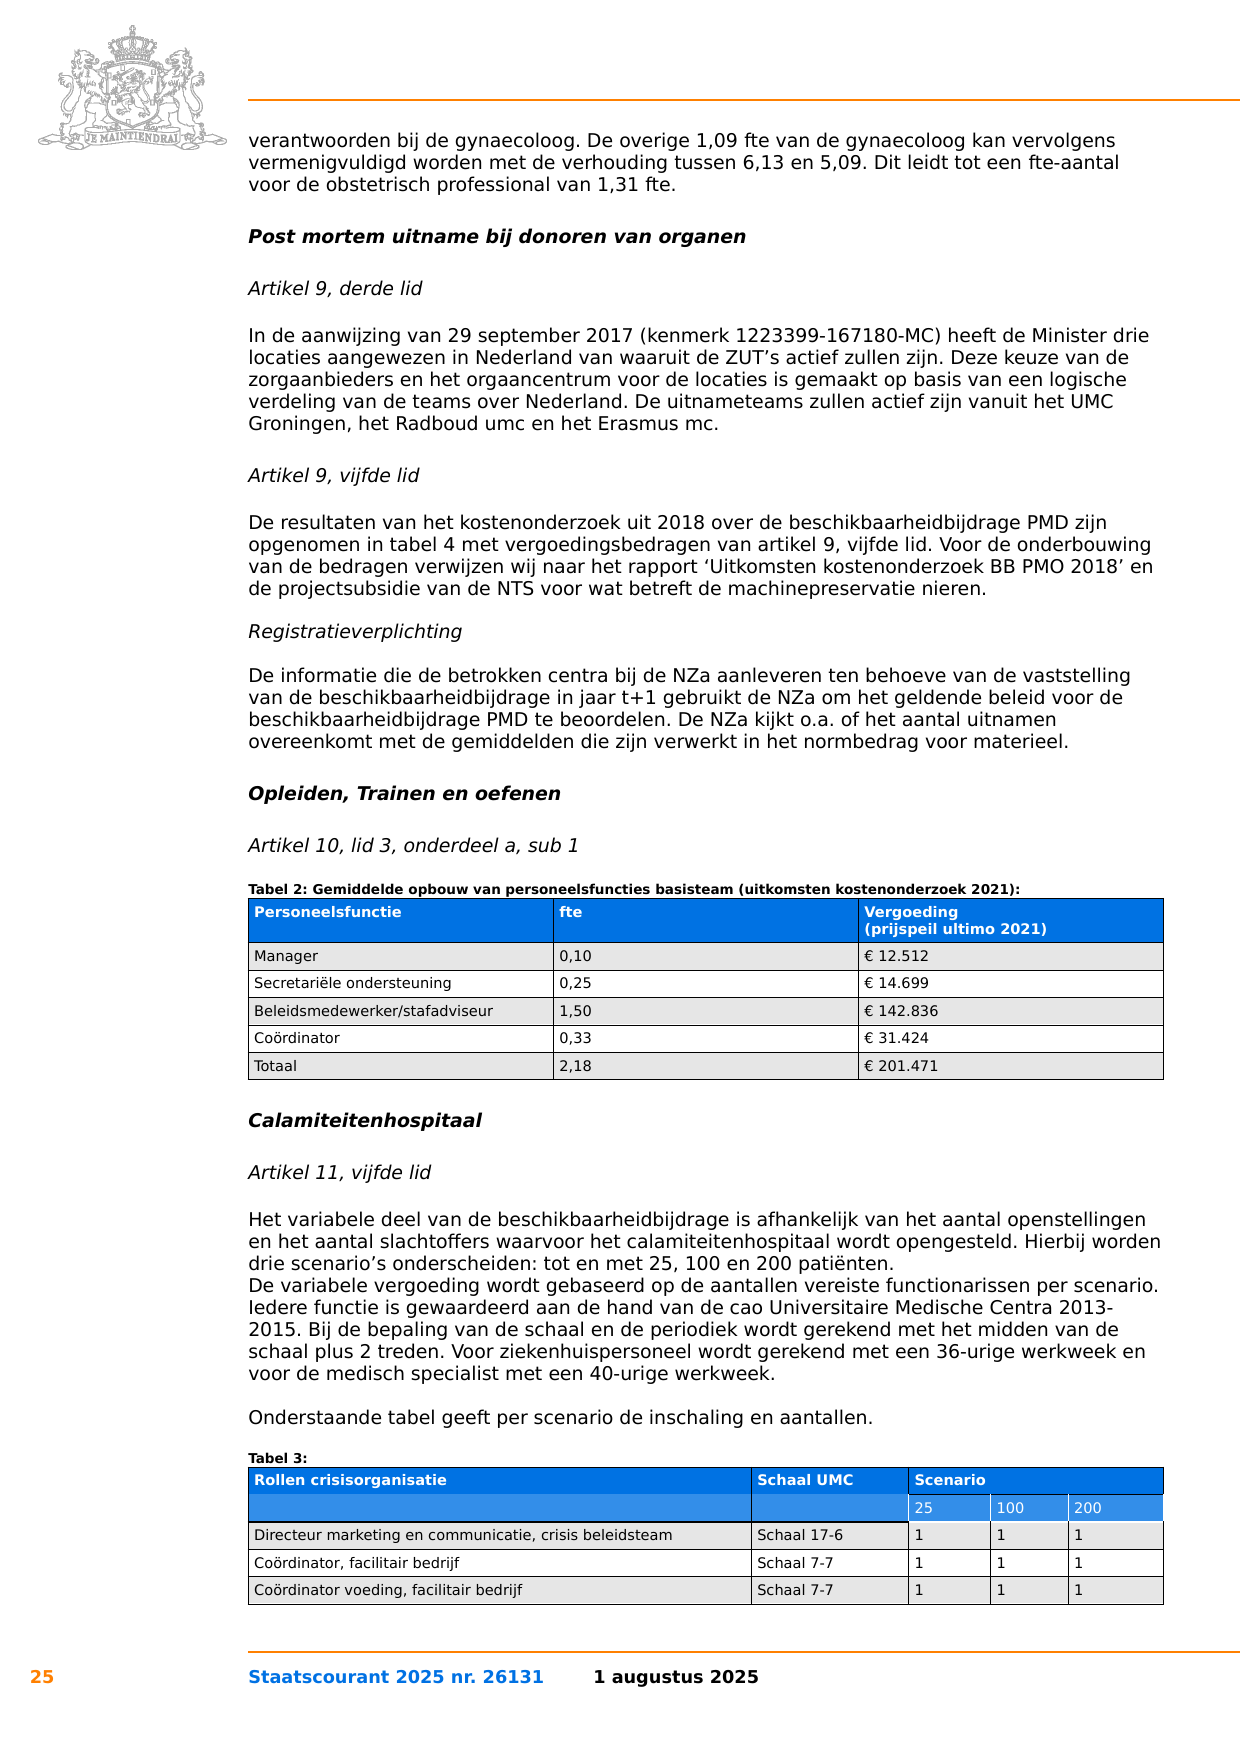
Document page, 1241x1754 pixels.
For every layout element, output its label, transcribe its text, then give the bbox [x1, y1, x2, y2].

table_cell 1,50 [554, 998, 858, 1024]
table_cell 1 [909, 1523, 990, 1549]
table_cell 1 [1069, 1577, 1163, 1603]
table_cell 0,25 [554, 971, 858, 997]
table_cell 1 [991, 1523, 1068, 1549]
subtitle Opleiden, Trainen en oefenen [248, 783, 1163, 805]
table_cell 25 [909, 1495, 990, 1521]
table_cell 2,18 [554, 1053, 858, 1079]
text De resultaten van het kostenonderzoek uit 2018 over de beschikbaarheidbijdrage PMD zijn opgenomen in tabel 4 met vergoedingsbedragen van artikel 9, vijfde lid. Voor de onderbouwing van de bedragen verwijzen wij naar het rapport ‘Uitkomsten kostenonderzoek BB PMO 2018’ en de projectsubsidie van de NTS voor wat betreft de machinepreservatie nieren. [248, 512, 1163, 599]
table_cell Personeelsfunctie [249, 899, 553, 942]
table_cell 1 [991, 1550, 1068, 1576]
table_cell 1 [1069, 1550, 1163, 1576]
table_cell Coördinator voeding, facilitair bedrijf [249, 1577, 751, 1603]
table_cell 0,33 [554, 1026, 858, 1052]
table_cell 100 [991, 1495, 1068, 1521]
table_cell € 142.836 [859, 998, 1163, 1024]
table_cell Secretariële ondersteuning [249, 971, 553, 997]
table_cell Coördinator [249, 1026, 553, 1052]
text In de aanwijzing van 29 september 2017 (kenmerk 1223399-167180-MC) heeft de Minister drie locaties aangewezen in Nederland van waaruit de ZUT’s actief zullen zijn. Deze keuze van de zorgaanbieders en het orgaancentrum voor de locaties is gemaakt op basis van een logische verdeling van de teams over Nederland. De uitnameteams zullen actief zijn vanuit het UMC Groningen, het Radboud umc en het Erasmus mc. [248, 325, 1163, 435]
subtitle Registratieverplichting [248, 621, 1163, 643]
subtitle Artikel 9, derde lid [248, 278, 1163, 300]
table_header Tabel 3: [248, 1451, 1163, 1467]
table_cell Schaal 7-7 [752, 1550, 908, 1576]
table_header Tabel 2: Gemiddelde opbouw van personeelsfuncties basisteam (uitkomsten kostenonderzoek 2021): [248, 882, 1163, 898]
subtitle Artikel 10, lid 3, onderdeel a, sub 1 [248, 835, 1163, 857]
table_cell fte [554, 899, 858, 942]
table_cell Schaal UMC [752, 1468, 908, 1494]
picture [38, 25, 227, 150]
table_cell Schaal 7-7 [752, 1577, 908, 1603]
table_cell Totaal [249, 1053, 553, 1079]
text verantwoorden bij de gynaecoloog. De overige 1,09 fte van de gynaecoloog kan vervolgens vermenigvuldigd worden met de verhouding tussen 6,13 en 5,09. Dit leidt tot een fte-aantal voor de obstetrisch professional van 1,31 fte. [248, 130, 1163, 196]
text De variabele vergoeding wordt gebaseerd op de aantallen vereiste functionarissen per scenario. Iedere functie is gewaardeerd aan de hand van de cao Universitaire Medische Centra 2013-2015. Bij de bepaling van de schaal en de periodiek wordt gerekend met het midden van de schaal plus 2 treden. Voor ziekenhuispersoneel wordt gerekend met een 36-urige werkweek en voor de medisch specialist met een 40-urige werkweek. [248, 1275, 1163, 1385]
table_cell Beleidsmedewerker/stafadviseur [249, 998, 553, 1024]
table_cell Rollen crisisorganisatie [249, 1468, 751, 1494]
subtitle Artikel 9, vijfde lid [248, 465, 1163, 487]
text De informatie die de betrokken centra bij de NZa aanleveren ten behoeve van de vaststelling van de beschikbaarheidbijdrage in jaar t+1 gebruikt de NZa om het geldende beleid voor de beschikbaarheidbijdrage PMD te beoordelen. De NZa kijkt o.a. of het aantal uitnamen overeenkomt met de gemiddelden die zijn verwerkt in het normbedrag voor materieel. [248, 665, 1163, 753]
table_cell Schaal 17-6 [752, 1523, 908, 1549]
table_cell Scenario [909, 1468, 1163, 1494]
table_cell € 31.424 [859, 1026, 1163, 1052]
table_cell Vergoeding (prijspeil ultimo 2021) [859, 899, 1163, 942]
table_cell 1 [909, 1577, 990, 1603]
table_cell € 201.471 [859, 1053, 1163, 1079]
table_cell 1 [991, 1577, 1068, 1603]
subtitle Artikel 11, vijfde lid [248, 1162, 1163, 1184]
table_cell 1 [1069, 1523, 1163, 1549]
table_cell Directeur marketing en communicatie, crisis beleidsteam [249, 1523, 751, 1549]
subtitle Calamiteitenhospitaal [248, 1110, 1163, 1132]
table_cell Manager [249, 943, 553, 970]
table_cell 200 [1069, 1495, 1163, 1521]
text Onderstaande tabel geeft per scenario de inschaling en aantallen. [248, 1407, 1163, 1429]
table_cell € 12.512 [859, 943, 1163, 970]
table_cell Coördinator, facilitair bedrijf [249, 1550, 751, 1576]
text Het variabele deel van de beschikbaarheidbijdrage is afhankelijk van het aantal openstellingen en het aantal slachtoffers waarvoor het calamiteitenhospitaal wordt opengesteld. Hierbij worden drie scenario’s onderscheiden: tot en met 25, 100 en 200 patiënten. [248, 1209, 1163, 1275]
table_cell 1 [909, 1550, 990, 1576]
table_cell 0,10 [554, 943, 858, 970]
table_cell € 14.699 [859, 971, 1163, 997]
subtitle Post mortem uitname bij donoren van organen [248, 226, 1163, 248]
